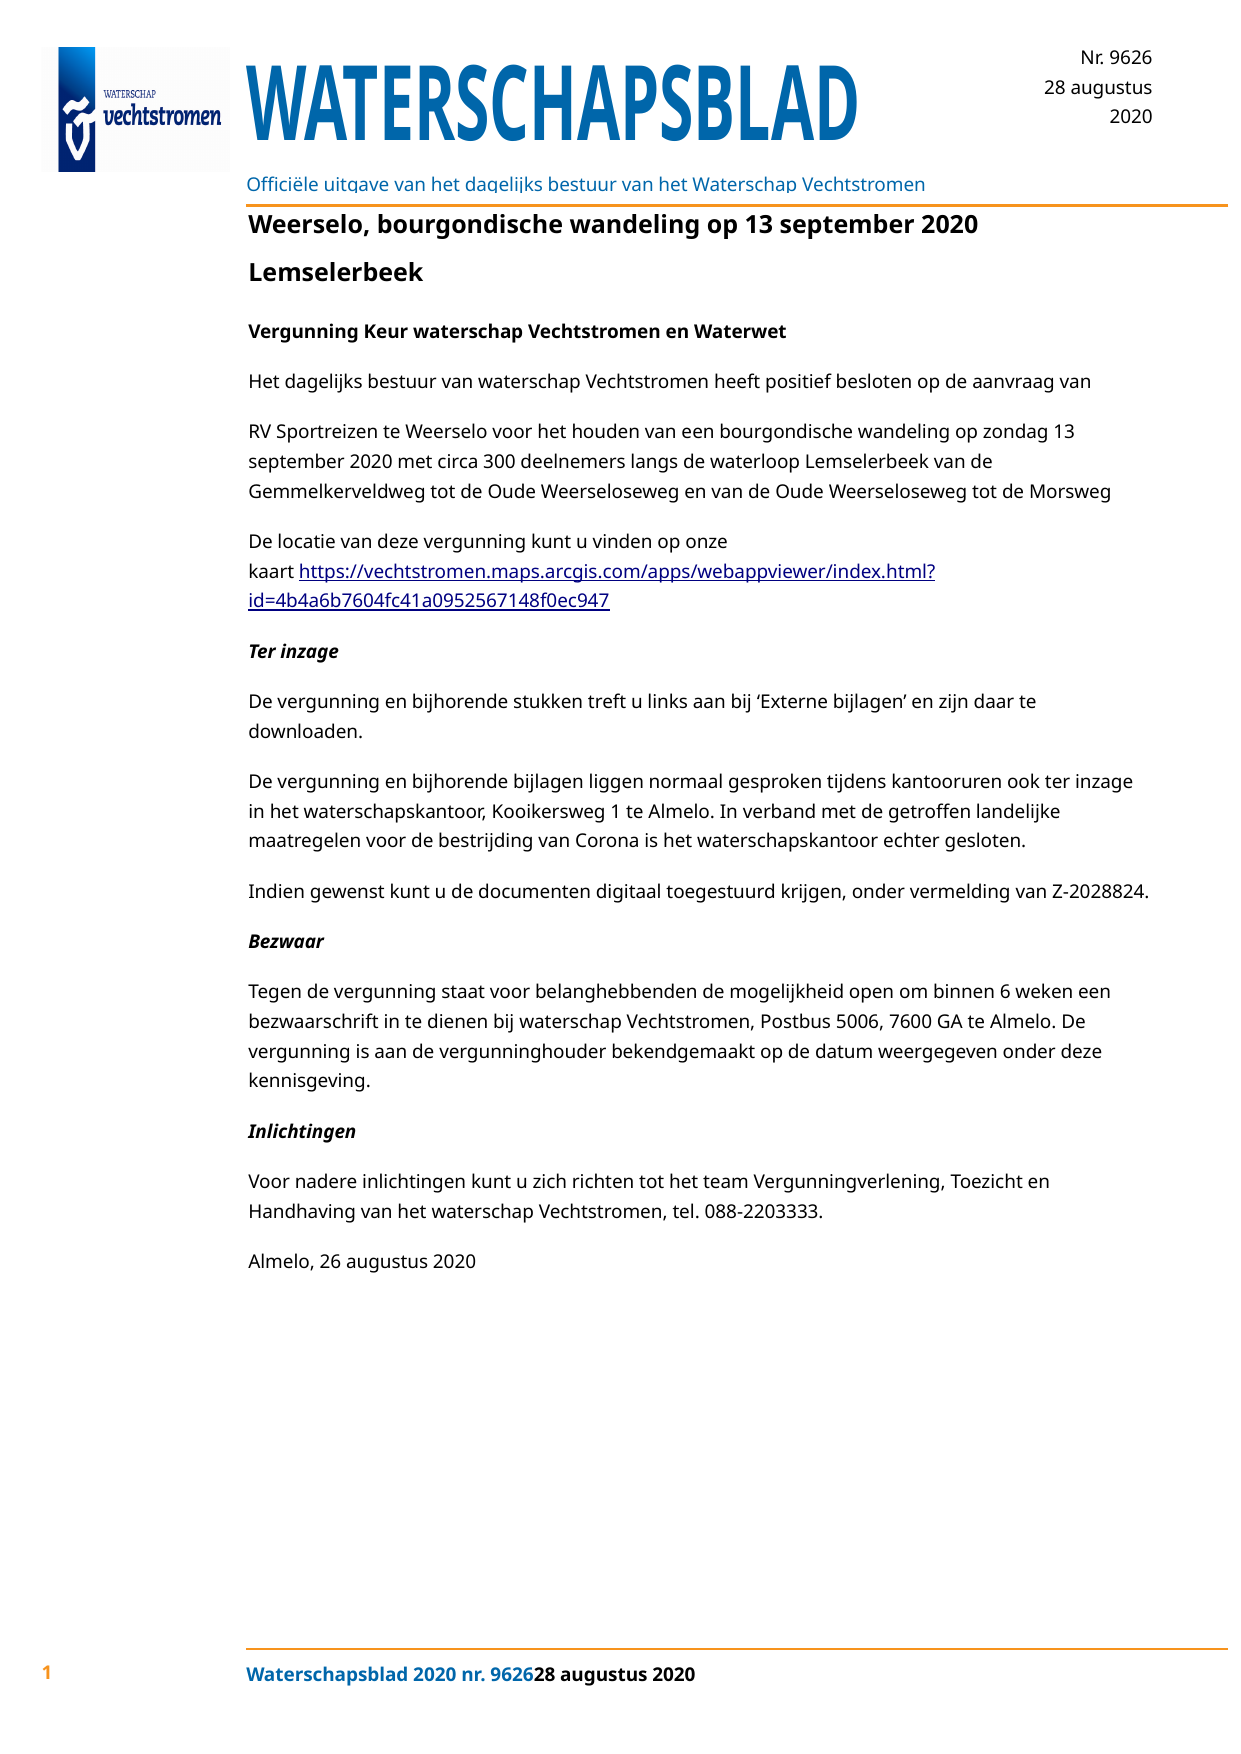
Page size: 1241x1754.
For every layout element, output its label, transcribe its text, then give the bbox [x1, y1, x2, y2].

text Tegen de vergunning staat voor belanghebbenden de mogelijkheid open om binnen 6 weken een bezwaarschrift in te dienen bij waterschap Vechtstromen, Postbus 5006, 7600 GA te Almelo. De vergunning is aan de vergunninghouder bekendgemaakt op de datum weergegeven onder deze kennisgeving. [248, 979, 1152, 1093]
text Almelo, 26 augustus 2020 [248, 1248, 1152, 1274]
text De vergunning en bijhorende stukken treft u links aan bij ‘Externe bijlagen’ en zijn daar te downloaden. [248, 688, 1152, 744]
text Bezwaar [248, 928, 1152, 954]
text Het dagelijks bestuur van waterschap Vechtstromen heeft positief besloten op de aanvraag van [248, 368, 1152, 394]
text Indien gewenst kunt u de documenten digitaal toegestuurd krijgen, onder vermelding van Z-2028824. [248, 878, 1152, 904]
text De locatie van deze vergunning kunt u vinden op onze kaart https://vechtstromen.maps.arcgis.com/apps/webappviewer/index.html?id=4b4a6b7604fc41a0952567148f0ec947 [248, 528, 1152, 613]
text Ter inzage [248, 638, 1152, 664]
text Weerselo, bourgondische wandeling op 13 september 2020 Lemselerbeek [248, 207, 1152, 288]
picture [41, 47, 231, 172]
text RV Sportreizen te Weerselo voor het houden van een bourgondische wandeling op zondag 13 september 2020 met circa 300 deelnemers langs de waterloop Lemselerbeek van de Gemmelkerveldweg tot de Oude Weerseloseweg en van de Oude Weerseloseweg tot de Morsweg [248, 419, 1152, 504]
text Inlichtingen [248, 1118, 1152, 1144]
text Voor nadere inlichtingen kunt u zich richten tot het team Vergunningverlening, Toezicht en Handhaving van het waterschap Vechtstromen, tel. 088-2203333. [248, 1168, 1152, 1224]
text De vergunning en bijhorende bijlagen liggen normaal gesproken tijdens kantooruren ook ter inzage in het waterschapskantoor, Kooikersweg 1 te Almelo. In verband met de getroffen landelijke maatregelen voor de bestrijding van Corona is het waterschapskantoor echter gesloten. [248, 768, 1152, 853]
text Vergunning Keur waterschap Vechtstromen en Waterwet [248, 318, 1152, 344]
